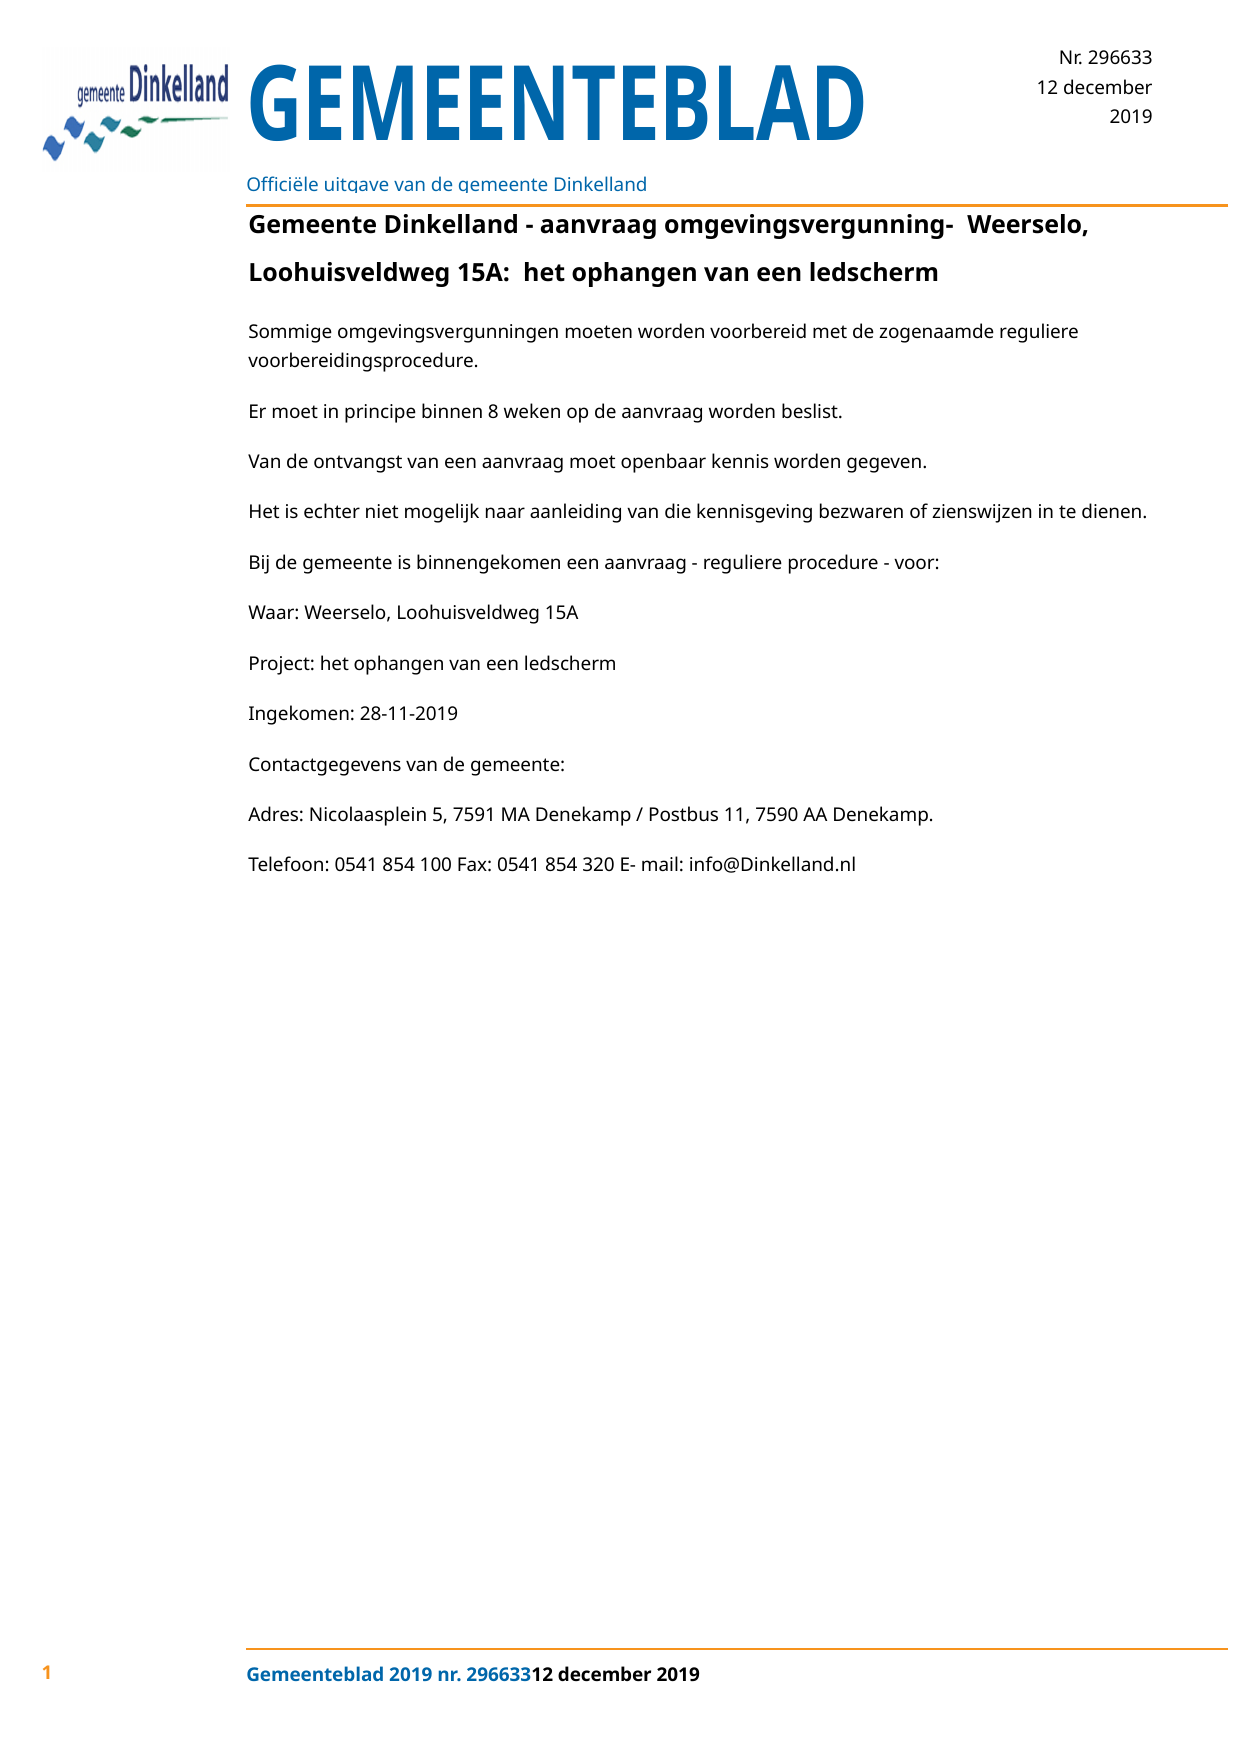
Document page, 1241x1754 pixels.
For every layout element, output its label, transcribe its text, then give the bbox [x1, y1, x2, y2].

text Het is echter niet mogelijk naar aanleiding van die kennisgeving bezwaren of zienswijzen in te dienen. [248, 499, 1152, 524]
text Bij de gemeente is binnengekomen een aanvraag - reguliere procedure - voor: [248, 549, 1152, 575]
text Project: het ophangen van een ledscherm [248, 650, 1152, 676]
text Er moet in principe binnen 8 weken op de aanvraag worden beslist. [248, 398, 1152, 424]
text Contactgegevens van de gemeente: [248, 751, 1152, 777]
text Gemeente Dinkelland - aanvraag omgevingsvergunning- Weerselo, Loohuisveldweg 15A: het ophangen van een ledscherm [248, 207, 1152, 288]
text Sommige omgevingsvergunningen moeten worden voorbereid met de zogenaamde reguliere voorbereidingsprocedure. [248, 318, 1152, 373]
text Adres: Nicolaasplein 5, 7591 MA Denekamp / Postbus 11, 7590 AA Denekamp. [248, 801, 1152, 827]
picture [41, 47, 231, 172]
text Waar: Weerselo, Loohuisveldweg 15A [248, 599, 1152, 625]
text Van de ontvangst van een aanvraag moet openbaar kennis worden gegeven. [248, 448, 1152, 474]
text Telefoon: 0541 854 100 Fax: 0541 854 320 E- mail: info@Dinkelland.nl [248, 852, 1152, 877]
text Ingekomen: 28-11-2019 [248, 700, 1152, 726]
